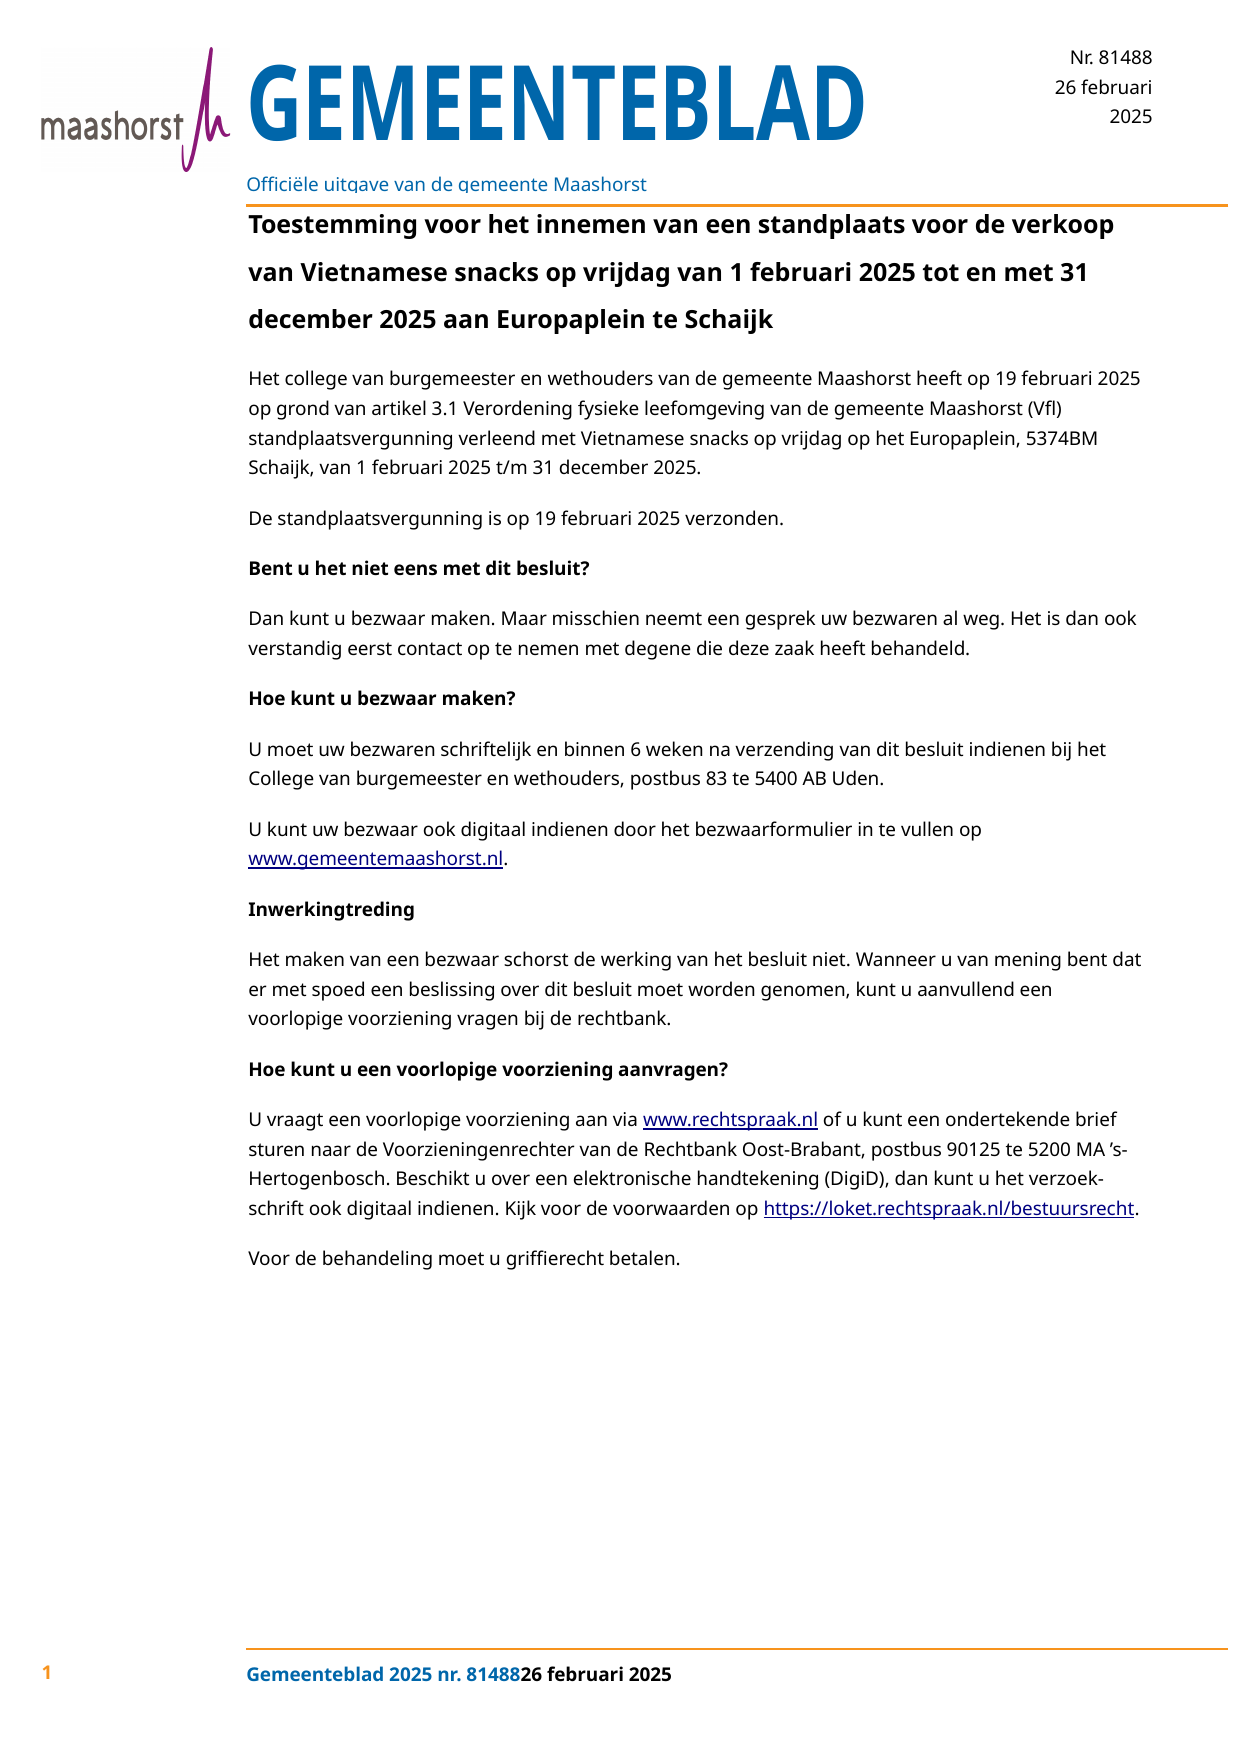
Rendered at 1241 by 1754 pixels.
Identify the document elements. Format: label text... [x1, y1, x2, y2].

text Hoe kunt u een voorlopige voorziening aanvragen? [248, 1056, 1152, 1082]
text Toestemming voor het innemen van een standplaats voor de verkoop van Vietnamese snacks op vrijdag van 1 februari 2025 tot en met 31 december 2025 aan Europaplein te Schaijk [248, 207, 1152, 336]
text Dan kunt u bezwaar maken. Maar misschien neemt een gesprek uw bezwaren al weg. Het is dan ook verstandig eerst contact op te nemen met degene die deze zaak heeft behandeld. [248, 606, 1152, 661]
text Inwerkingtreding [248, 896, 1152, 922]
text U vraagt een voorlopige voorziening aan via www.rechtspraak.nl of u kunt een ondertekende brief sturen naar de Voorzieningenrechter van de Rechtbank Oost-Brabant, postbus 90125 te 5200 MA ’s-Hertogenbosch. Beschikt u over een elektronische handtekening (DigiD), dan kunt u het verzoek-schrift ook digitaal indienen. Kijk voor de voorwaarden op https://loket.rechtspraak.nl/bestuursrecht. [248, 1106, 1152, 1221]
text Het maken van een bezwaar schorst de werking van het besluit niet. Wanneer u van mening bent dat er met spoed een beslissing over dit besluit moet worden genomen, kunt u aanvullend een voorlopige voorziening vragen bij de rechtbank. [248, 946, 1152, 1031]
text De standplaatsvergunning is op 19 februari 2025 verzonden. [248, 505, 1152, 530]
text Voor de behandeling moet u griffierecht betalen. [248, 1246, 1152, 1271]
text U kunt uw bezwaar ook digitaal indienen door het bezwaarformulier in te vullen op www.gemeentemaashorst.nl. [248, 816, 1152, 871]
picture [41, 47, 231, 172]
text Het college van burgemeester en wethouders van de gemeente Maashorst heeft op 19 februari 2025 op grond van artikel 3.1 Verordening fysieke leefomgeving van de gemeente Maashorst (Vfl) standplaatsvergunning verleend met Vietnamese snacks op vrijdag op het Europaplein, 5374BM Schaijk, van 1 februari 2025 t/m 31 december 2025. [248, 366, 1152, 480]
text Bent u het niet eens met dit besluit? [248, 555, 1152, 581]
text Hoe kunt u bezwaar maken? [248, 686, 1152, 711]
text U moet uw bezwaren schriftelijk en binnen 6 weken na verzending van dit besluit indienen bij het College van burgemeester en wethouders, postbus 83 te 5400 AB Uden. [248, 736, 1152, 791]
